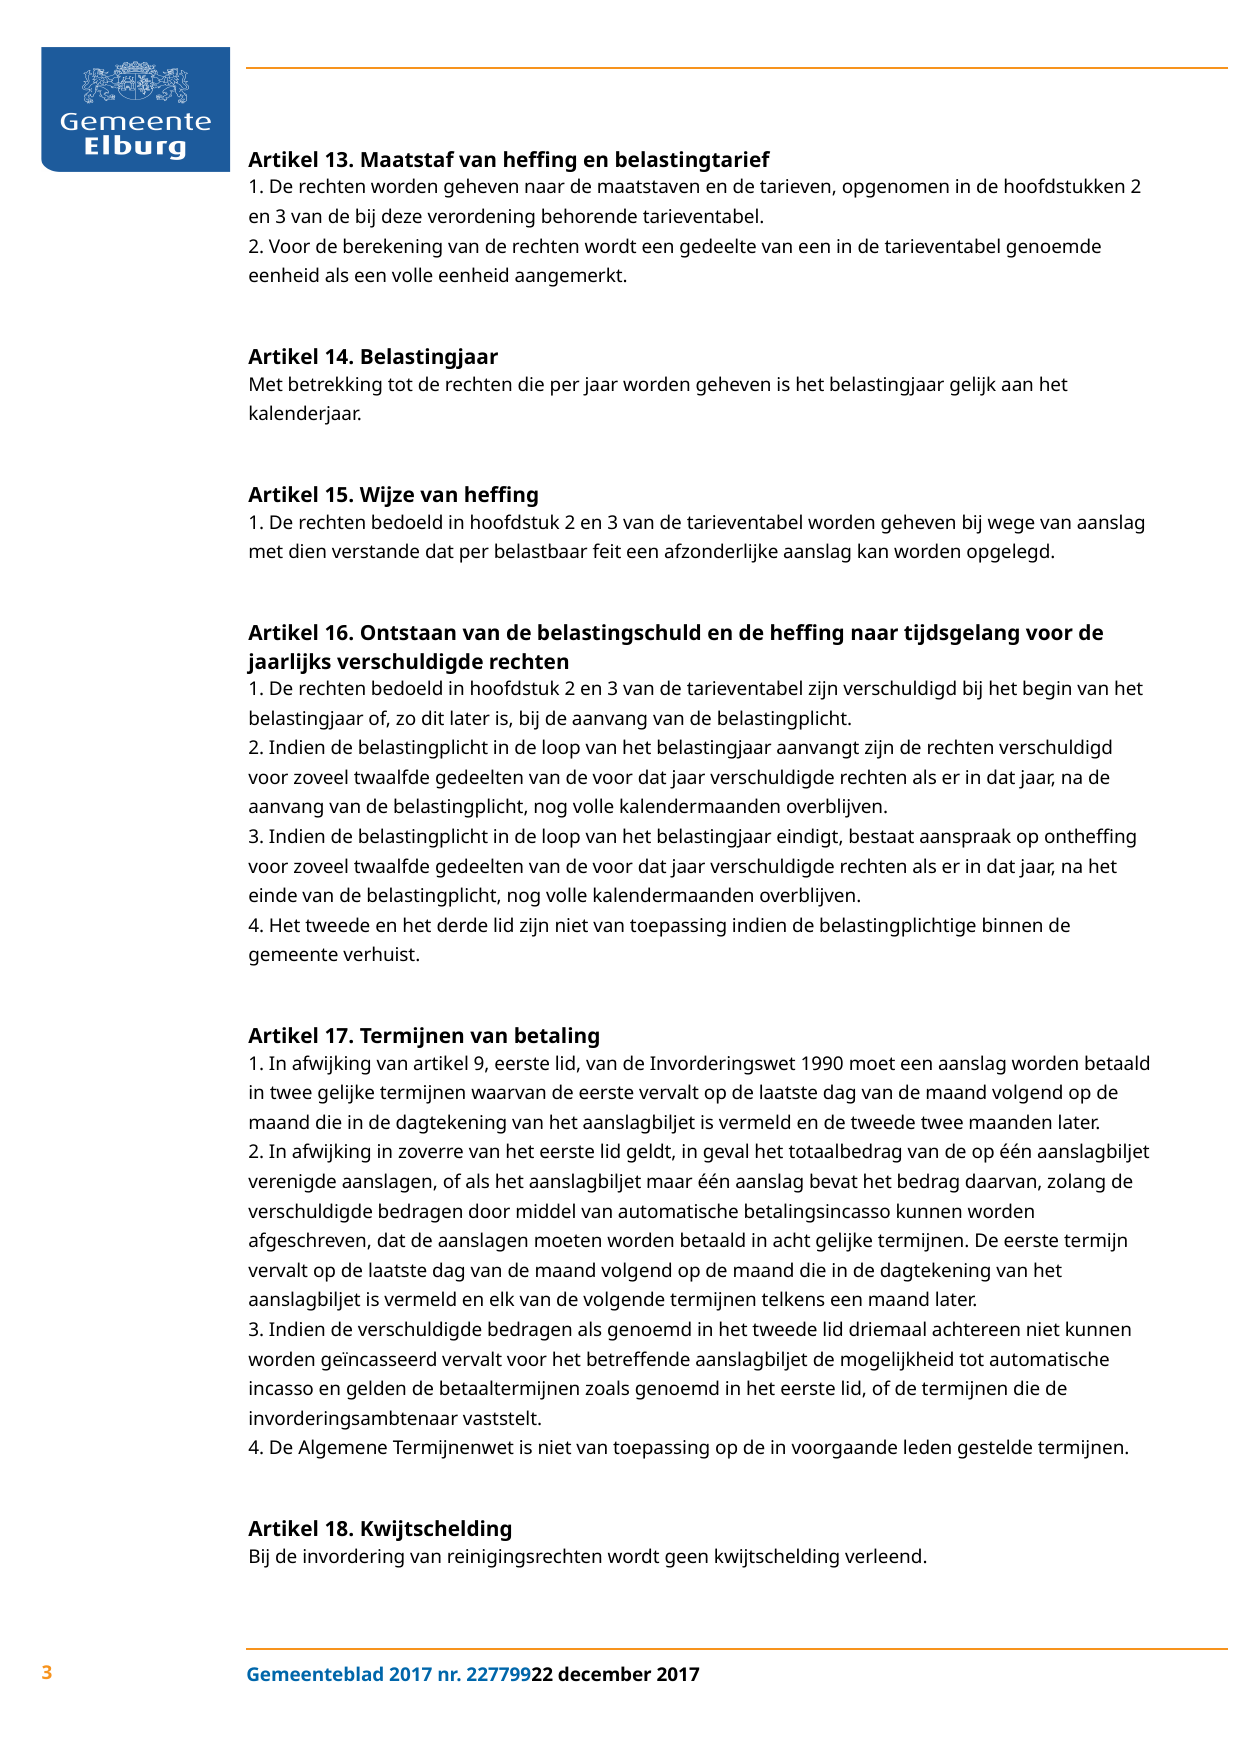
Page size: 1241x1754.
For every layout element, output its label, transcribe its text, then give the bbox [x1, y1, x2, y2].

text 4. Het tweede en het derde lid zijn niet van toepassing indien de belastingplichtige binnen de gemeente verhuist. [248, 912, 1152, 967]
text Artikel 15. Wijze van heffing [248, 480, 1152, 509]
text 1. De rechten bedoeld in hoofdstuk 2 en 3 van de tarieventabel zijn verschuldigd bij het begin van het belastingjaar of, zo dit later is, bij de aanvang van de belastingplicht. [248, 675, 1152, 731]
text 4. De Algemene Termijnenwet is niet van toepassing op de in voorgaande leden gestelde termijnen. [248, 1434, 1152, 1460]
text 3. Indien de verschuldigde bedragen als genoemd in het tweede lid driemaal achtereen niet kunnen worden geïncasseerd vervalt voor het betreffende aanslagbiljet de mogelijkheid tot automatische incasso en gelden de betaaltermijnen zoals genoemd in het eerste lid, of de termijnen die de invorderingsambtenaar vaststelt. [248, 1316, 1152, 1431]
text Artikel 13. Maatstaf van heffing en belastingtarief [248, 145, 1152, 174]
text Met betrekking tot de rechten die per jaar worden geheven is het belastingjaar gelijk aan het kalenderjaar. [248, 371, 1152, 426]
text 1. De rechten worden geheven naar de maatstaven en de tarieven, opgenomen in de hoofdstukken 2 en 3 van de bij deze verordening behorende tarieventabel. [248, 174, 1152, 229]
text 1. De rechten bedoeld in hoofdstuk 2 en 3 van de tarieventabel worden geheven bij wege van aanslag met dien verstande dat per belastbaar feit een afzonderlijke aanslag kan worden opgelegd. [248, 509, 1152, 564]
text 2. In afwijking in zoverre van het eerste lid geldt, in geval het totaalbedrag van de op één aanslagbiljet verenigde aanslagen, of als het aanslagbiljet maar één aanslag bevat het bedrag daarvan, zolang de verschuldigde bedragen door middel van automatische betalingsincasso kunnen worden afgeschreven, dat de aanslagen moeten worden betaald in acht gelijke termijnen. De eerste termijn vervalt op de laatste dag van de maand volgend op de maand die in de dagtekening van het aanslagbiljet is vermeld en elk van de volgende termijnen telkens een maand later. [248, 1139, 1152, 1312]
text Artikel 14. Belastingjaar [248, 342, 1152, 371]
text Artikel 17. Termijnen van betaling [248, 1022, 1152, 1050]
text Artikel 16. Ontstaan van de belastingschuld en de heffing naar tijdsgelang voor de jaarlijks verschuldigde rechten [248, 618, 1152, 675]
text 1. In afwijking van artikel 9, eerste lid, van de Invorderingswet 1990 moet een aanslag worden betaald in twee gelijke termijnen waarvan de eerste vervalt op de laatste dag van de maand volgend op de maand die in de dagtekening van het aanslagbiljet is vermeld en de tweede twee maanden later. [248, 1050, 1152, 1135]
text Bij de invordering van reinigingsrechten wordt geen kwijtschelding verleend. [248, 1543, 1152, 1569]
text Artikel 18. Kwijtschelding [248, 1514, 1152, 1543]
picture [41, 47, 231, 172]
text 2. Indien de belastingplicht in de loop van het belastingjaar aanvangt zijn de rechten verschuldigd voor zoveel twaalfde gedeelten van de voor dat jaar verschuldigde rechten als er in dat jaar, na de aanvang van de belastingplicht, nog volle kalendermaanden overblijven. [248, 734, 1152, 819]
text 3. Indien de belastingplicht in de loop van het belastingjaar eindigt, bestaat aanspraak op ontheffing voor zoveel twaalfde gedeelten van de voor dat jaar verschuldigde rechten als er in dat jaar, na het einde van de belastingplicht, nog volle kalendermaanden overblijven. [248, 823, 1152, 908]
text 2. Voor de berekening van de rechten wordt een gedeelte van een in de tarieventabel genoemde eenheid als een volle eenheid aangemerkt. [248, 233, 1152, 288]
